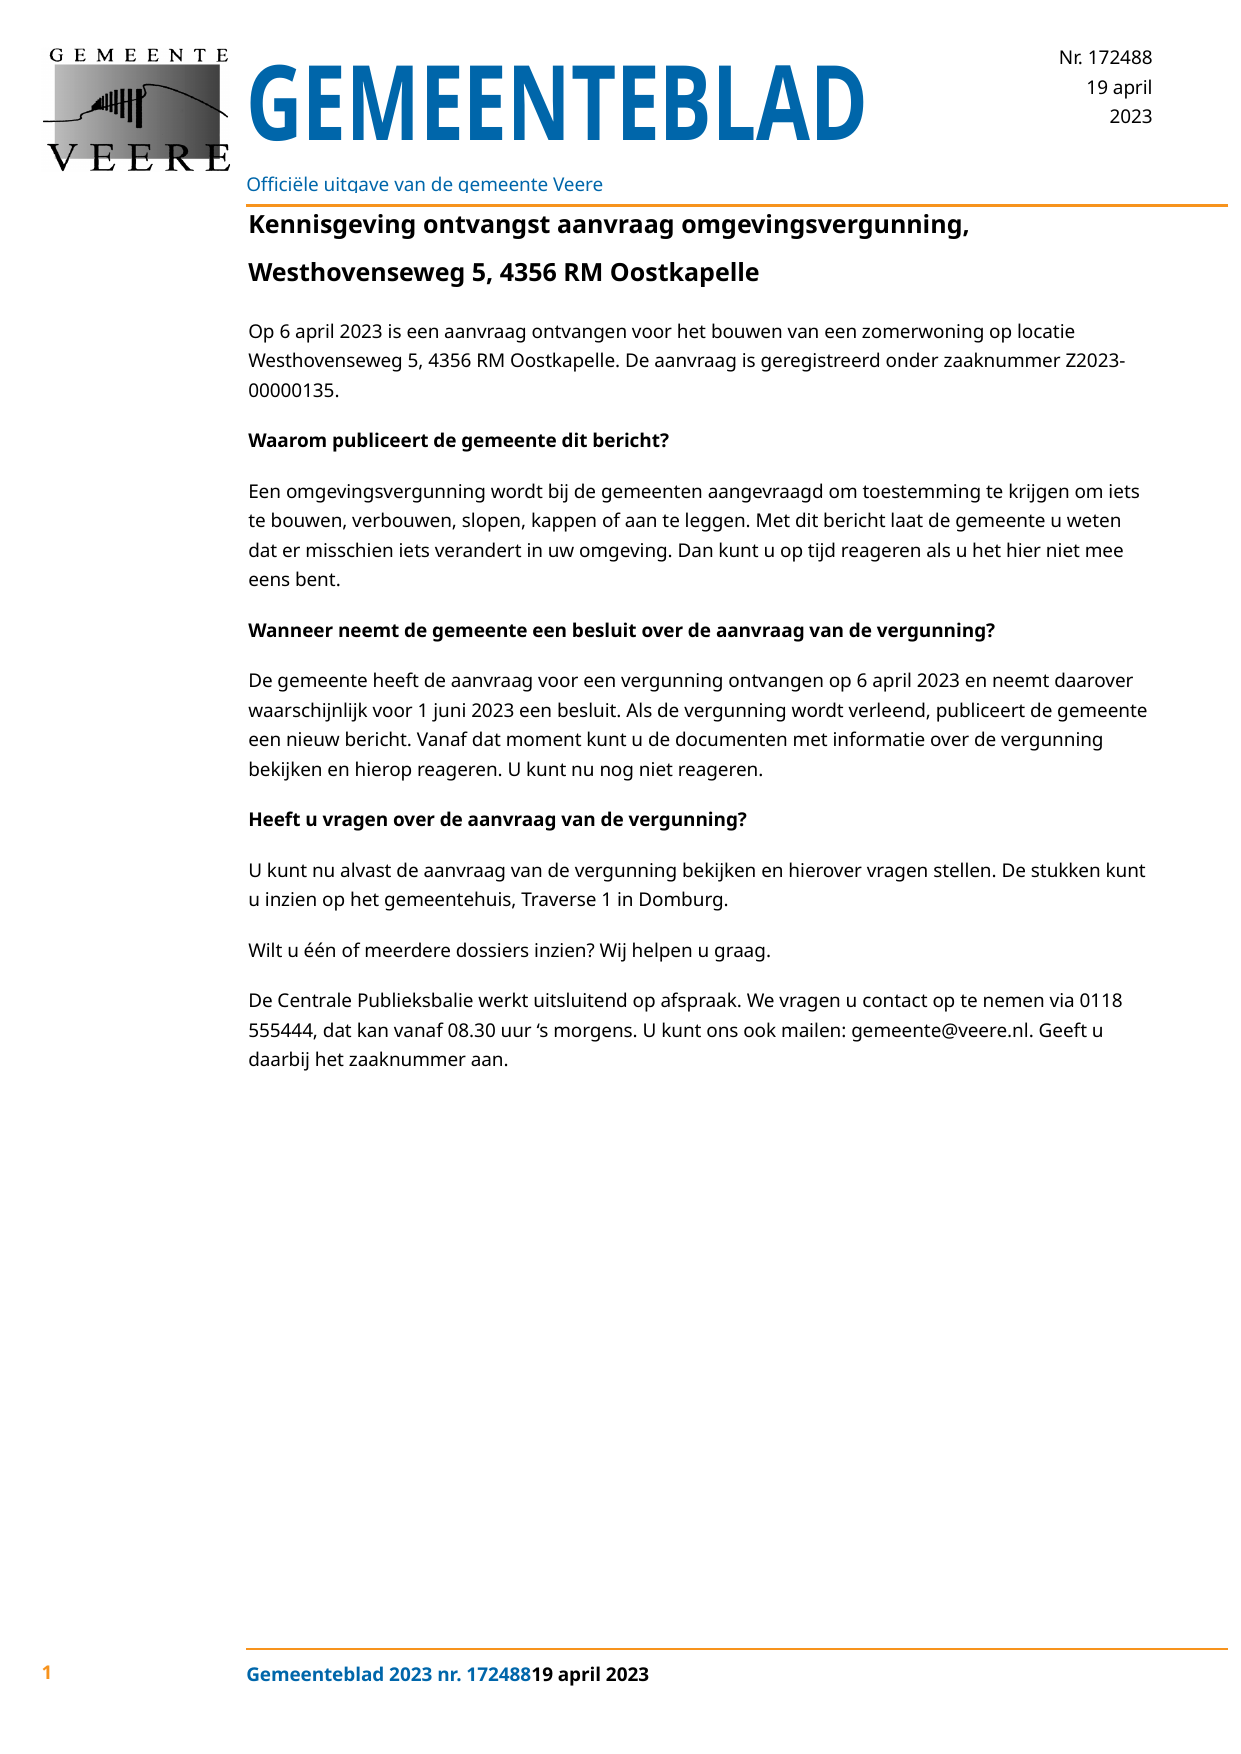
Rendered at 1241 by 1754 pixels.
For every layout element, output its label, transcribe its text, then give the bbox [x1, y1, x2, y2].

text De gemeente heeft de aanvraag voor een vergunning ontvangen op 6 april 2023 en neemt daarover waarschijnlijk voor 1 juni 2023 een besluit. Als de vergunning wordt verleend, publiceert de gemeente een nieuw bericht. Vanaf dat moment kunt u de documenten met informatie over de vergunning bekijken en hierop reageren. U kunt nu nog niet reageren. [248, 667, 1152, 782]
text U kunt nu alvast de aanvraag van de vergunning bekijken en hierover vragen stellen. De stukken kunt u inzien op het gemeentehuis, Traverse 1 in Domburg. [248, 857, 1152, 912]
text Heeft u vragen over de aanvraag van de vergunning? [248, 807, 1152, 832]
text Op 6 april 2023 is een aanvraag ontvangen voor het bouwen van een zomerwoning op locatie Westhovenseweg 5, 4356 RM Oostkapelle. De aanvraag is geregistreerd onder zaaknummer Z2023-00000135. [248, 318, 1152, 403]
text Waarom publiceert de gemeente dit bericht? [248, 427, 1152, 453]
picture [41, 47, 231, 172]
text Wilt u één of meerdere dossiers inzien? Wij helpen u graag. [248, 937, 1152, 963]
text Een omgevingsvergunning wordt bij de gemeenten aangevraagd om toestemming te krijgen om iets te bouwen, verbouwen, slopen, kappen of aan te leggen. Met dit bericht laat de gemeente u weten dat er misschien iets verandert in uw omgeving. Dan kunt u op tijd reageren als u het hier niet mee eens bent. [248, 478, 1152, 592]
text De Centrale Publieksbalie werkt uitsluitend op afspraak. We vragen u contact op te nemen via 0118 555444, dat kan vanaf 08.30 uur ‘s morgens. U kunt ons ook mailen: gemeente@veere.nl. Geeft u daarbij het zaaknummer aan. [248, 987, 1152, 1072]
text Kennisgeving ontvangst aanvraag omgevingsvergunning, Westhovenseweg 5, 4356 RM Oostkapelle [248, 207, 1152, 288]
text Wanneer neemt de gemeente een besluit over de aanvraag van de vergunning? [248, 617, 1152, 643]
